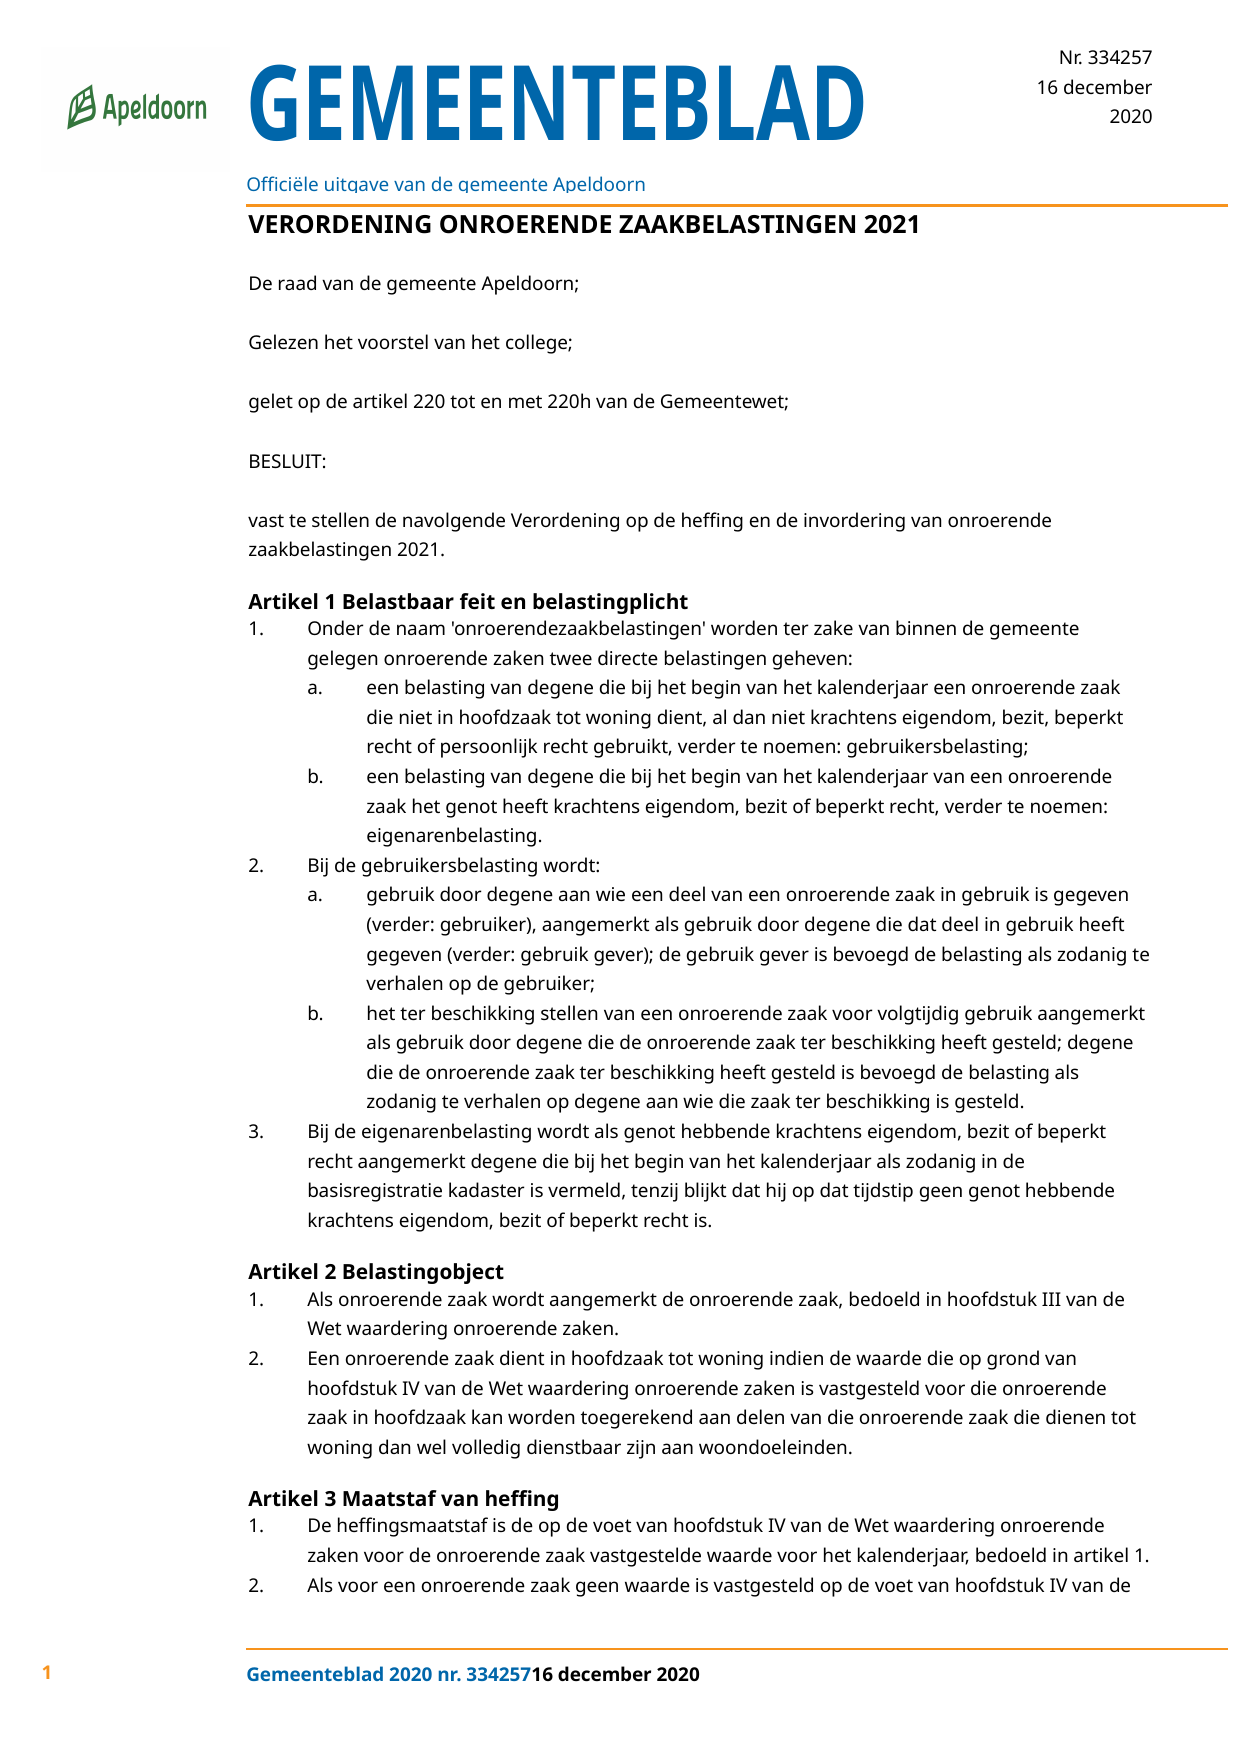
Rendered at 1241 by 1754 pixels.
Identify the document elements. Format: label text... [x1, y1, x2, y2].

list gebruik door degene aan wie een deel van een onroerende zaak in gebruik is gegeven (verder: gebruiker), aangemerkt als gebruik door degene die dat deel in gebruik heeft gegeven (verder: gebruik gever); de gebruik gever is bevoegd de belasting als zodanig te verhalen op de gebruiker; [307, 882, 1152, 996]
list Als voor een onroerende zaak geen waarde is vastgesteld op de voet van hoofdstuk IV van de [248, 1572, 1152, 1598]
text vast te stellen de navolgende Verordening op de heffing en de invordering van onroerende zaakbelastingen 2021. [248, 507, 1152, 562]
list Bij de eigenarenbelasting wordt als genot hebbende krachtens eigendom, bezit of beperkt recht aangemerkt degene die bij het begin van het kalenderjaar als zodanig in de basisregistratie kadaster is vermeld, tenzij blijkt dat hij op dat tijdstip geen genot hebbende krachtens eigendom, bezit of beperkt recht is. [248, 1118, 1152, 1233]
text De raad van de gemeente Apeldoorn; [248, 270, 1152, 296]
text Artikel 3 Maatstaf van heffing [248, 1484, 1152, 1513]
list een belasting van degene die bij het begin van het kalenderjaar een onroerende zaak die niet in hoofdzaak tot woning dient, al dan niet krachtens eigendom, bezit, beperkt recht of persoonlijk recht gebruikt, verder te noemen: gebruikersbelasting; [307, 674, 1152, 759]
list een belasting van degene die bij het begin van het kalenderjaar van een onroerende zaak het genot heeft krachtens eigendom, bezit of beperkt recht, verder te noemen: eigenarenbelasting. [307, 763, 1152, 848]
list Bij de gebruikersbelasting wordt: [248, 852, 1152, 878]
text Gelezen het voorstel van het college; [248, 329, 1152, 355]
list Een onroerende zaak dient in hoofdzaak tot woning indien de waarde die op grond van hoofdstuk IV van de Wet waardering onroerende zaken is vastgesteld voor die onroerende zaak in hoofdzaak kan worden toegerekend aan delen van die onroerende zaak die dienen tot woning dan wel volledig dienstbaar zijn aan woondoeleinden. [248, 1345, 1152, 1459]
text Artikel 1 Belastbaar feit en belastingplicht [248, 587, 1152, 615]
list het ter beschikking stellen van een onroerende zaak voor volgtijdig gebruik aangemerkt als gebruik door degene die de onroerende zaak ter beschikking heeft gesteld; degene die de onroerende zaak ter beschikking heeft gesteld is bevoegd de belasting als zodanig te verhalen op degene aan wie die zaak ter beschikking is gesteld. [307, 1000, 1152, 1114]
list Als onroerende zaak wordt aangemerkt de onroerende zaak, bedoeld in hoofdstuk III van de Wet waardering onroerende zaken. [248, 1286, 1152, 1341]
text VERORDENING ONROERENDE ZAAKBELASTINGEN 2021 [248, 207, 1152, 241]
list De heffingsmaatstaf is de op de voet van hoofdstuk IV van de Wet waardering onroerende zaken voor de onroerende zaak vastgestelde waarde voor het kalenderjaar, bedoeld in artikel 1. [248, 1513, 1152, 1568]
list Onder de naam 'onroerendezaakbelastingen' worden ter zake van binnen de gemeente gelegen onroerende zaken twee directe belastingen geheven: [248, 615, 1152, 671]
picture [41, 47, 231, 172]
text BESLUIT: [248, 448, 1152, 473]
text Artikel 2 Belastingobject [248, 1257, 1152, 1286]
text gelet op de artikel 220 tot en met 220h van de Gemeentewet; [248, 389, 1152, 414]
